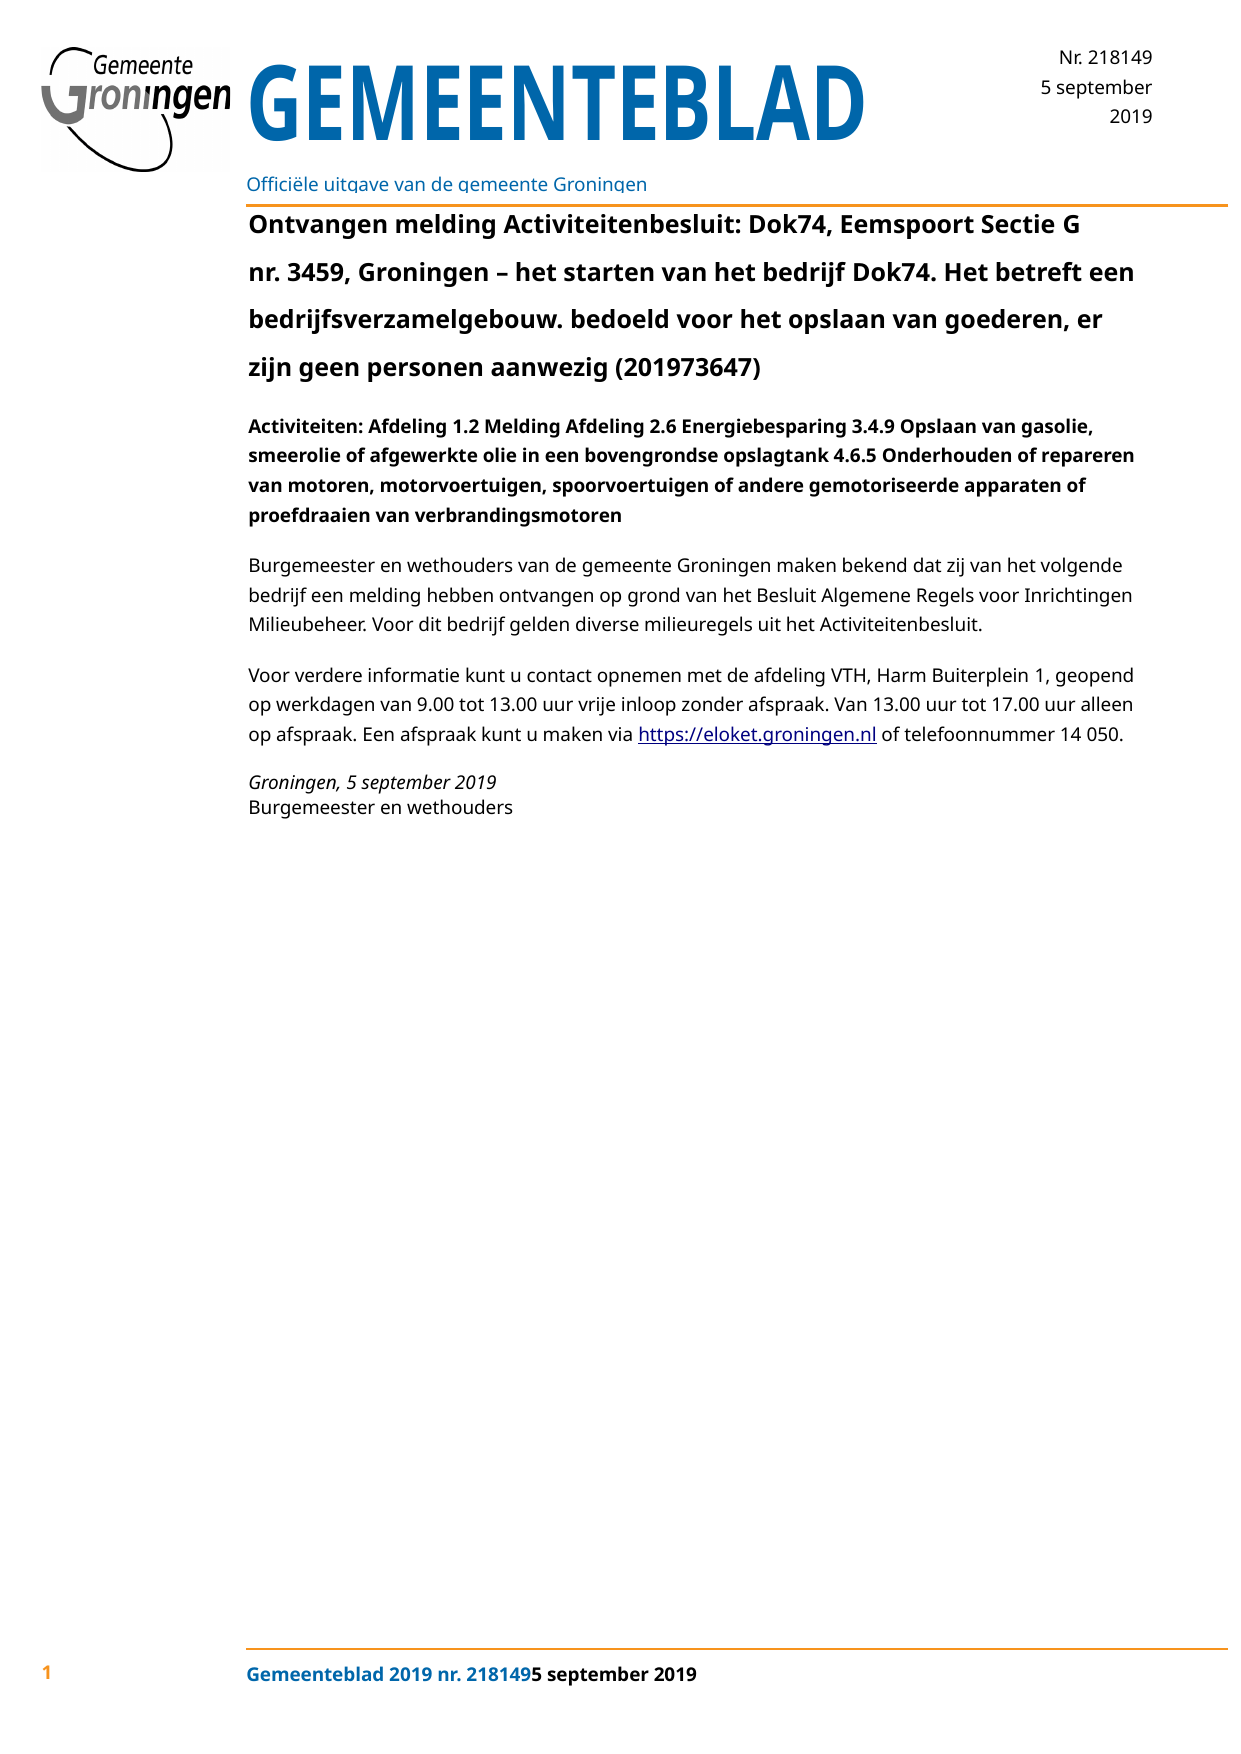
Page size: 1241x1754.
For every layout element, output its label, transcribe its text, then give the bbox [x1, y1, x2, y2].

text Activiteiten: Afdeling 1.2 Melding Afdeling 2.6 Energiebesparing 3.4.9 Opslaan van gasolie, smeerolie of afgewerkte olie in een bovengrondse opslagtank 4.6.5 Onderhouden of repareren van motoren, motorvoertuigen, spoorvoertuigen of andere gemotoriseerde apparaten of proefdraaien van verbrandingsmotoren [248, 413, 1152, 528]
text Burgemeester en wethouders [248, 794, 1152, 820]
text Groningen, 5 september 2019 [248, 769, 1152, 794]
text Voor verdere informatie kunt u contact opnemen met de afdeling VTH, Harm Buiterplein 1, geopend op werkdagen van 9.00 tot 13.00 uur vrije inloop zonder afspraak. Van 13.00 uur tot 17.00 uur alleen op afspraak. Een afspraak kunt u maken via https://eloket.groningen.nl of telefoonnummer 14 050. [248, 662, 1152, 747]
text Burgemeester en wethouders van de gemeente Groningen maken bekend dat zij van het volgende bedrijf een melding hebben ontvangen op grond van het Besluit Algemene Regels voor Inrichtingen Milieubeheer. Voor dit bedrijf gelden diverse milieuregels uit het Activiteitenbesluit. [248, 552, 1152, 637]
text Ontvangen melding Activiteitenbesluit: Dok74, Eemspoort Sectie G nr. 3459, Groningen – het starten van het bedrijf Dok74. Het betreft een bedrijfsverzamelgebouw. bedoeld voor het opslaan van goederen, er zijn geen personen aanwezig (201973647) [248, 207, 1152, 384]
picture [41, 47, 231, 172]
